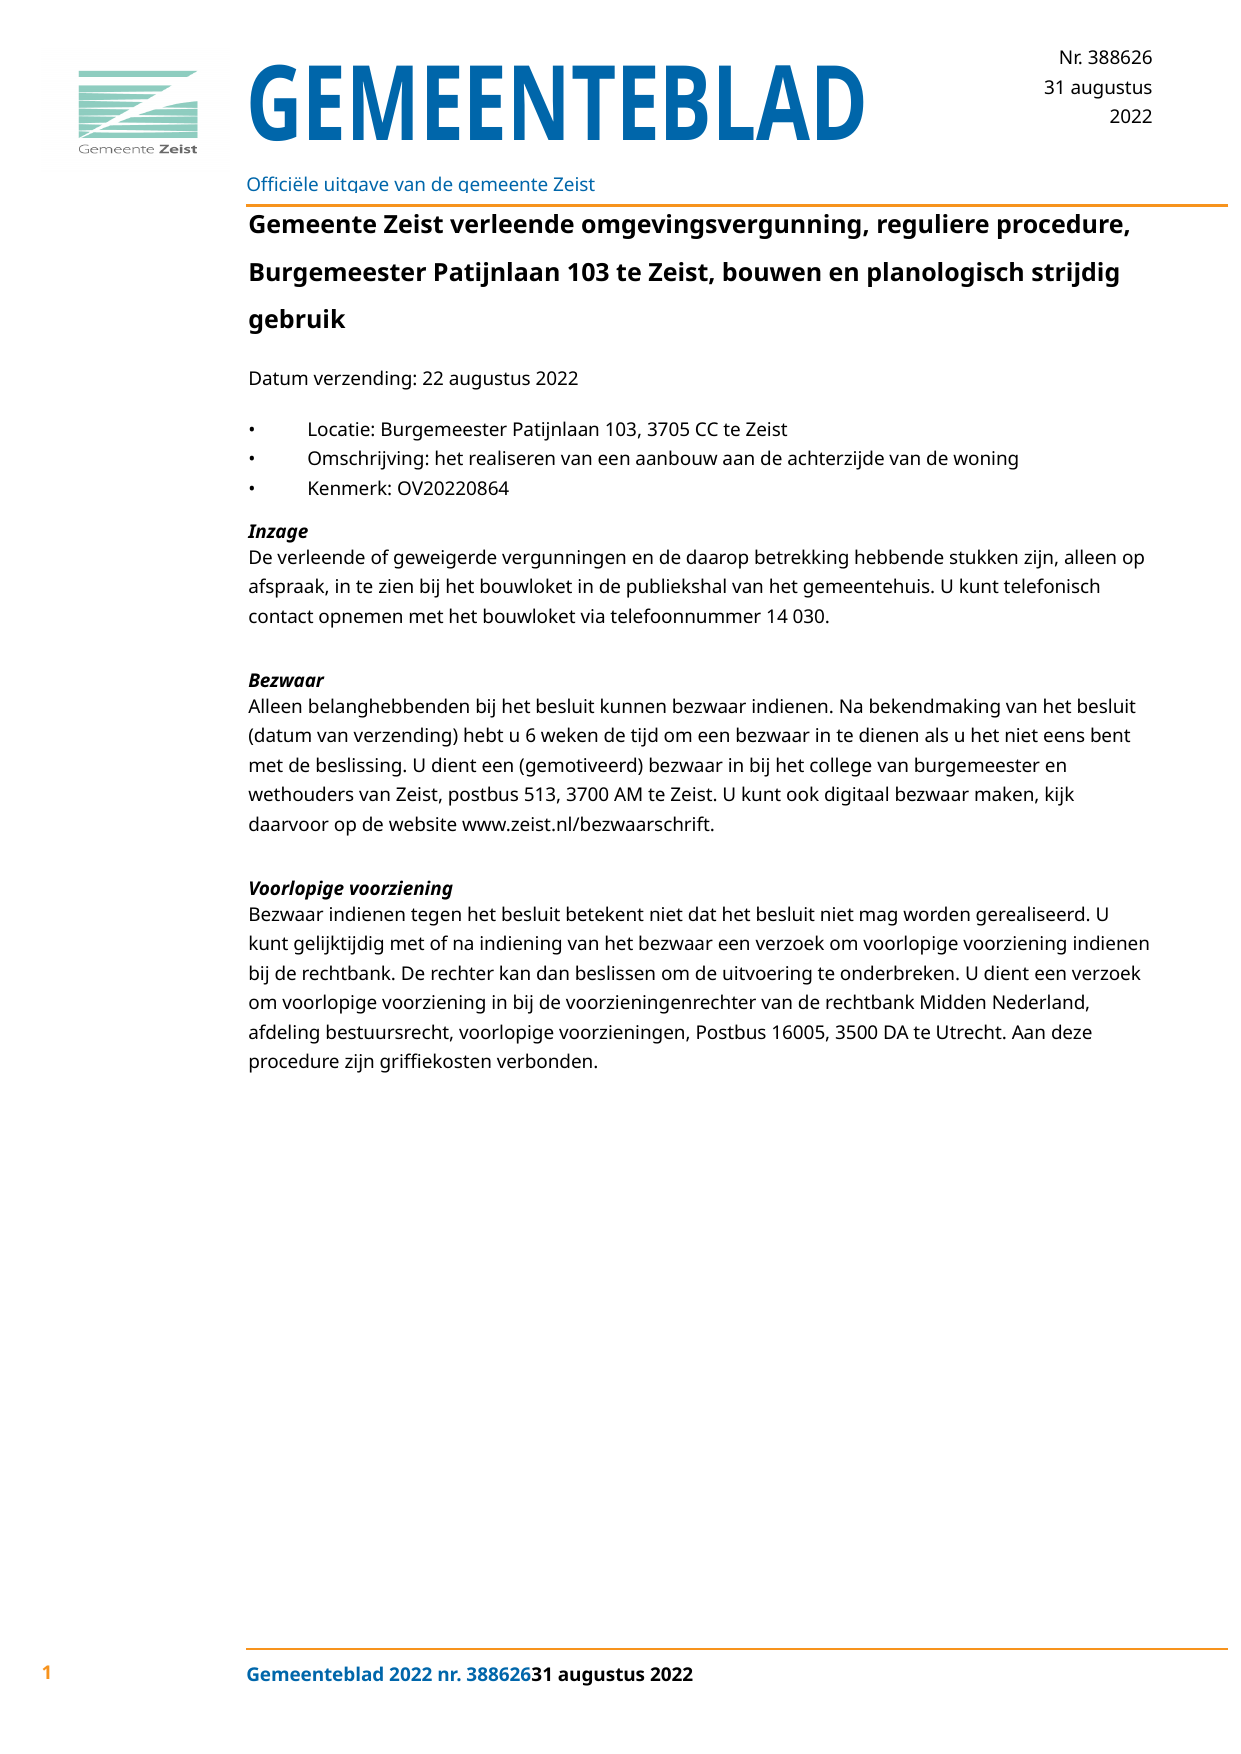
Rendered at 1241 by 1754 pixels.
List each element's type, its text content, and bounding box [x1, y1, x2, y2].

text Bezwaar [248, 667, 1152, 693]
text Datum verzending: 22 augustus 2022 [248, 366, 1152, 391]
text Gemeente Zeist verleende omgevingsvergunning, reguliere procedure, Burgemeester Patijnlaan 103 te Zeist, bouwen en planologisch strijdig gebruik [248, 207, 1152, 336]
list Locatie: Burgemeester Patijnlaan 103, 3705 CC te Zeist [248, 416, 1152, 442]
text Alleen belanghebbenden bij het besluit kunnen bezwaar indienen. Na bekendmaking van het besluit (datum van verzending) hebt u 6 weken de tijd om een bezwaar in te dienen als u het niet eens bent met de beslissing. U dient een (gemotiveerd) bezwaar in bij het college van burgemeester en wethouders van Zeist, postbus 513, 3700 AM te Zeist. U kunt ook digitaal bezwaar maken, kijk daarvoor op de website www.zeist.nl/bezwaarschrift. [248, 693, 1152, 837]
list Kenmerk: OV20220864 [248, 475, 1152, 501]
text Inzage [248, 518, 1152, 544]
text Bezwaar indienen tegen het besluit betekent niet dat het besluit niet mag worden gerealiseerd. U kunt gelijktijdig met of na indiening van het bezwaar een verzoek om voorlopige voorziening indienen bij de rechtbank. De rechter kan dan beslissen om de uitvoering te onderbreken. U dient een verzoek om voorlopige voorziening in bij de voorzieningenrechter van de rechtbank Midden Nederland, afdeling bestuursrecht, voorlopige voorzieningen, Postbus 16005, 3500 DA te Utrecht. Aan deze procedure zijn griffiekosten verbonden. [248, 901, 1152, 1074]
text Voorlopige voorziening [248, 875, 1152, 901]
list Omschrijving: het realiseren van een aanbouw aan de achterzijde van de woning [248, 446, 1152, 471]
text De verleende of geweigerde vergunningen en de daarop betrekking hebbende stukken zijn, alleen op afspraak, in te zien bij het bouwloket in de publiekshal van het gemeentehuis. U kunt telefonisch contact opnemen met het bouwloket via telefoonnummer 14 030. [248, 544, 1152, 629]
picture [41, 47, 231, 172]
